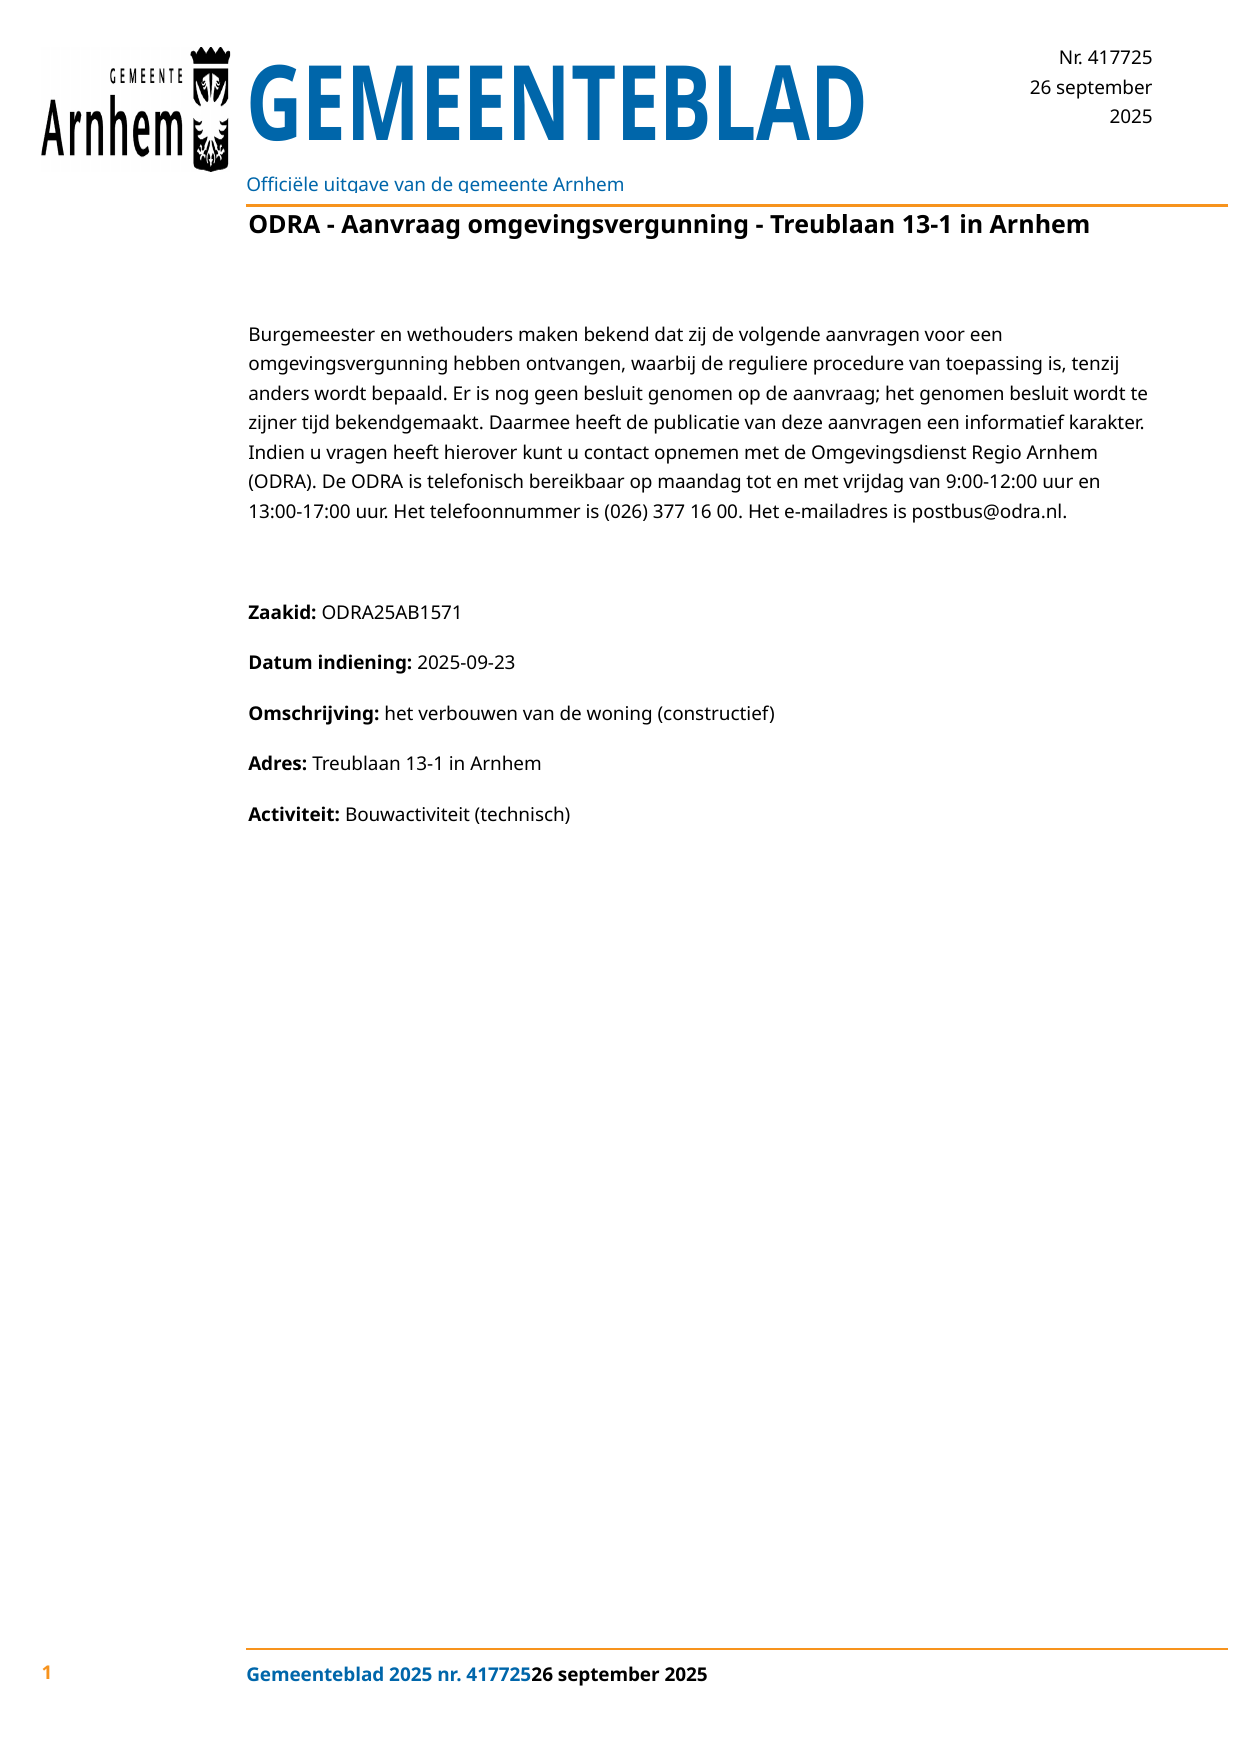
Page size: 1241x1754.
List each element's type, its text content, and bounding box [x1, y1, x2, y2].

text Burgemeester en wethouders maken bekend dat zij de volgende aanvragen voor een omgevingsvergunning hebben ontvangen, waarbij de reguliere procedure van toepassing is, tenzij anders wordt bepaald. Er is nog geen besluit genomen op de aanvraag; het genomen besluit wordt te zijner tijd bekendgemaakt. Daarmee heeft de publicatie van deze aanvragen een informatief karakter. Indien u vragen heeft hierover kunt u contact opnemen met de Omgevingsdienst Regio Arnhem (ODRA). De ODRA is telefonisch bereikbaar op maandag tot en met vrijdag van 9:00-12:00 uur en 13:00-17:00 uur. Het telefoonnummer is (026) 377 16 00. Het e-mailadres is postbus@odra.nl. [248, 321, 1152, 524]
picture [41, 47, 231, 172]
text Zaakid: ODRA25AB1571 [248, 599, 1152, 625]
text Adres: Treublaan 13-1 in Arnhem [248, 750, 1152, 776]
text Activiteit: Bouwactiviteit (technisch) [248, 801, 1152, 826]
text ODRA - Aanvraag omgevingsvergunning - Treublaan 13-1 in Arnhem [248, 207, 1152, 241]
text Datum indiening: 2025-09-23 [248, 649, 1152, 675]
text Omschrijving: het verbouwen van de woning (constructief) [248, 700, 1152, 726]
